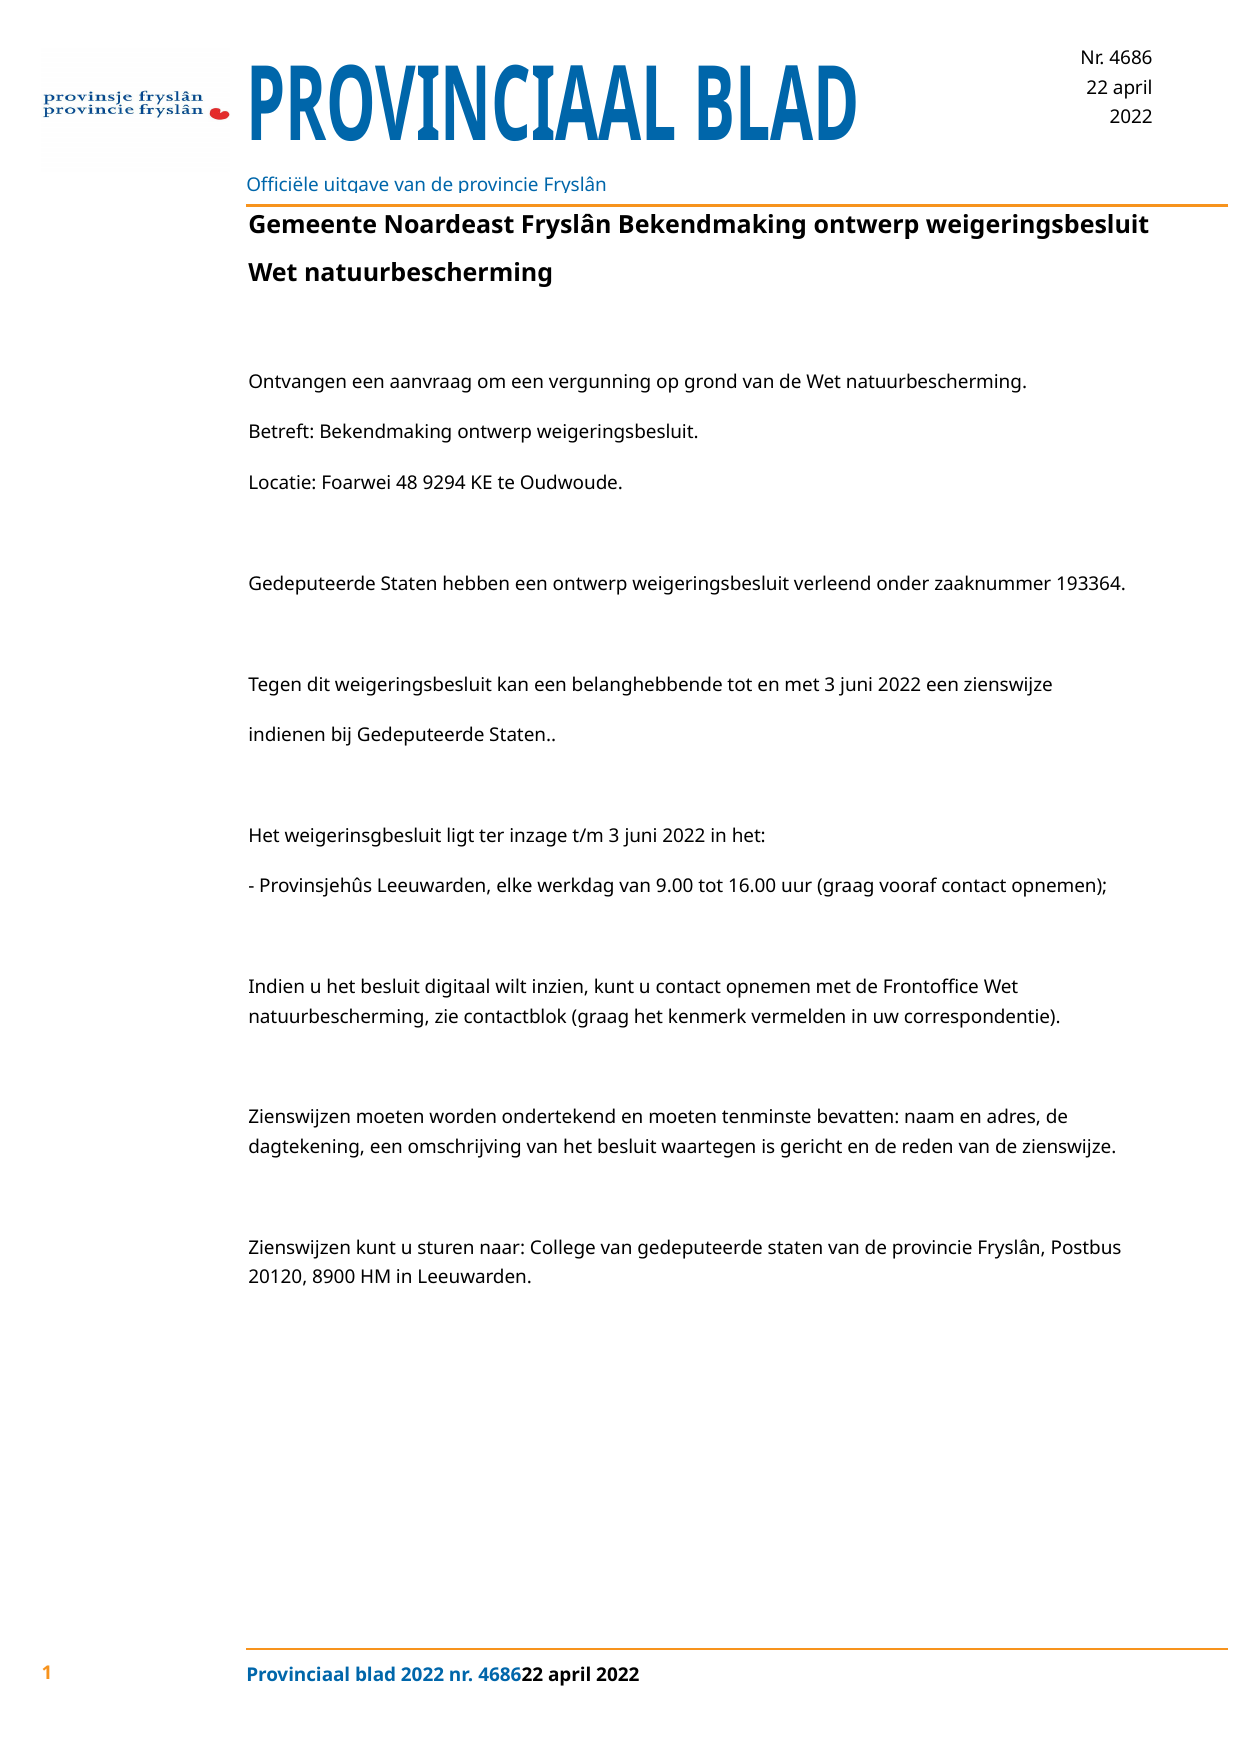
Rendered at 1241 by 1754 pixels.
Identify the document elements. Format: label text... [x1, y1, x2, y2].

text Locatie: Foarwei 48 9294 KE te Oudwoude. [248, 469, 1152, 495]
text Gedeputeerde Staten hebben een ontwerp weigeringsbesluit verleend onder zaaknummer 193364. [248, 570, 1152, 596]
text Gemeente Noardeast Fryslân Bekendmaking ontwerp weigeringsbesluit Wet natuurbescherming [248, 207, 1152, 288]
text Zienswijzen kunt u sturen naar: College van gedeputeerde staten van de provincie Fryslân, Postbus 20120, 8900 HM in Leeuwarden. [248, 1234, 1152, 1289]
text - Provinsjehûs Leeuwarden, elke werkdag van 9.00 tot 16.00 uur (graag vooraf contact opnemen); [248, 872, 1152, 898]
text indienen bij Gedeputeerde Staten.. [248, 721, 1152, 747]
text Tegen dit weigeringsbesluit kan een belanghebbende tot en met 3 juni 2022 een zienswijze [248, 671, 1152, 697]
text Betreft: Bekendmaking ontwerp weigeringsbesluit. [248, 419, 1152, 444]
text Ontvangen een aanvraag om een vergunning op grond van de Wet natuurbescherming. [248, 368, 1152, 394]
text Indien u het besluit digitaal wilt inzien, kunt u contact opnemen met de Frontoffice Wet natuurbescherming, zie contactblok (graag het kenmerk vermelden in uw correspondentie). [248, 973, 1152, 1029]
picture [41, 47, 231, 172]
text Het weigerinsgbesluit ligt ter inzage t/m 3 juni 2022 in het: [248, 822, 1152, 848]
text Zienswijzen moeten worden ondertekend en moeten tenminste bevatten: naam en adres, de dagtekening, een omschrijving van het besluit waartegen is gericht en de reden van de zienswijze. [248, 1104, 1152, 1159]
